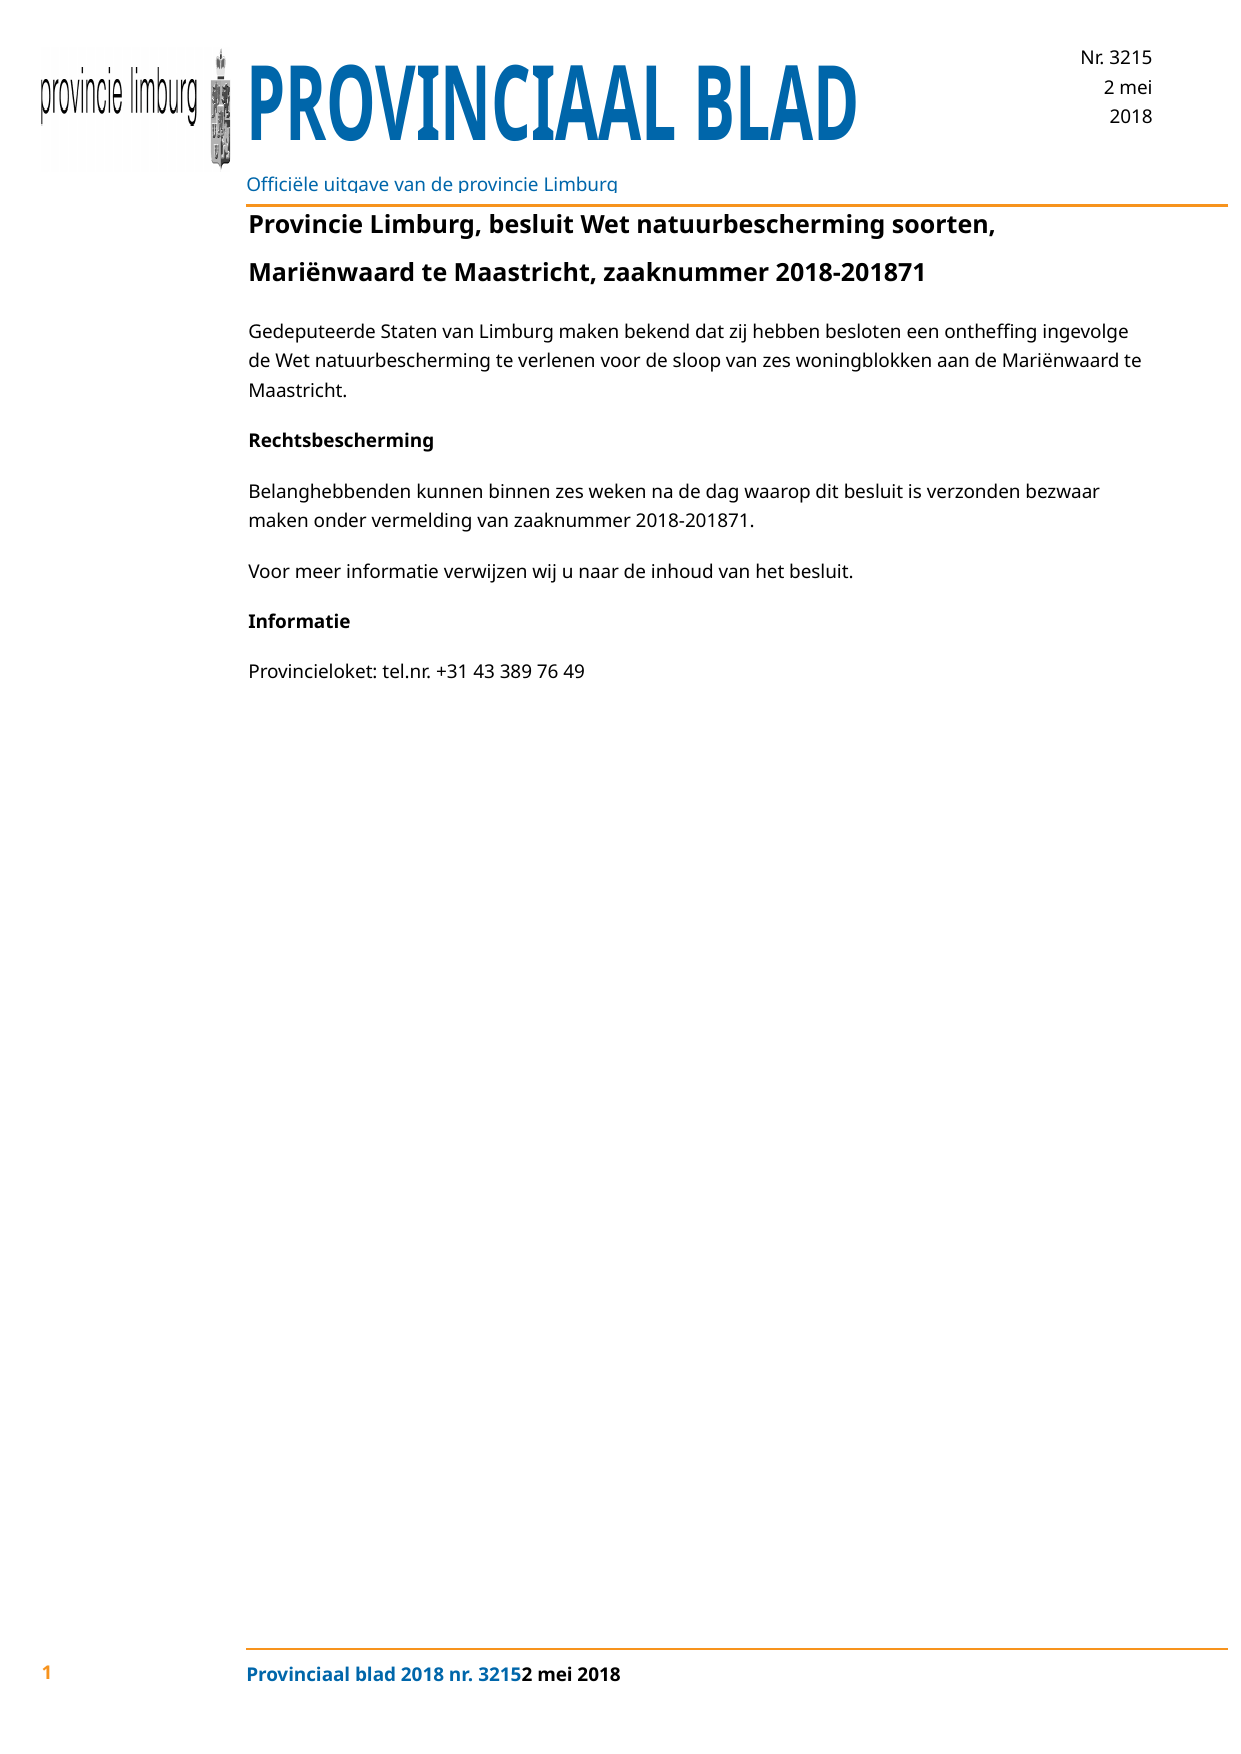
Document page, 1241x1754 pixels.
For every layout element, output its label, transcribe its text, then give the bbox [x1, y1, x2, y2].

text Rechtsbescherming [248, 427, 1152, 453]
text Provincie Limburg, besluit Wet natuurbescherming soorten, Mariënwaard te Maastricht, zaaknummer 2018-201871 [248, 207, 1152, 288]
text Voor meer informatie verwijzen wij u naar de inhoud van het besluit. [248, 558, 1152, 584]
text Informatie [248, 608, 1152, 634]
text Provincieloket: tel.nr. +31 43 389 76 49 [248, 659, 1152, 684]
picture [41, 47, 231, 172]
text Belanghebbenden kunnen binnen zes weken na de dag waarop dit besluit is verzonden bezwaar maken onder vermelding van zaaknummer 2018-201871. [248, 478, 1152, 533]
text Gedeputeerde Staten van Limburg maken bekend dat zij hebben besloten een ontheffing ingevolge de Wet natuurbescherming te verlenen voor de sloop van zes woningblokken aan de Mariënwaard te Maastricht. [248, 318, 1152, 403]
